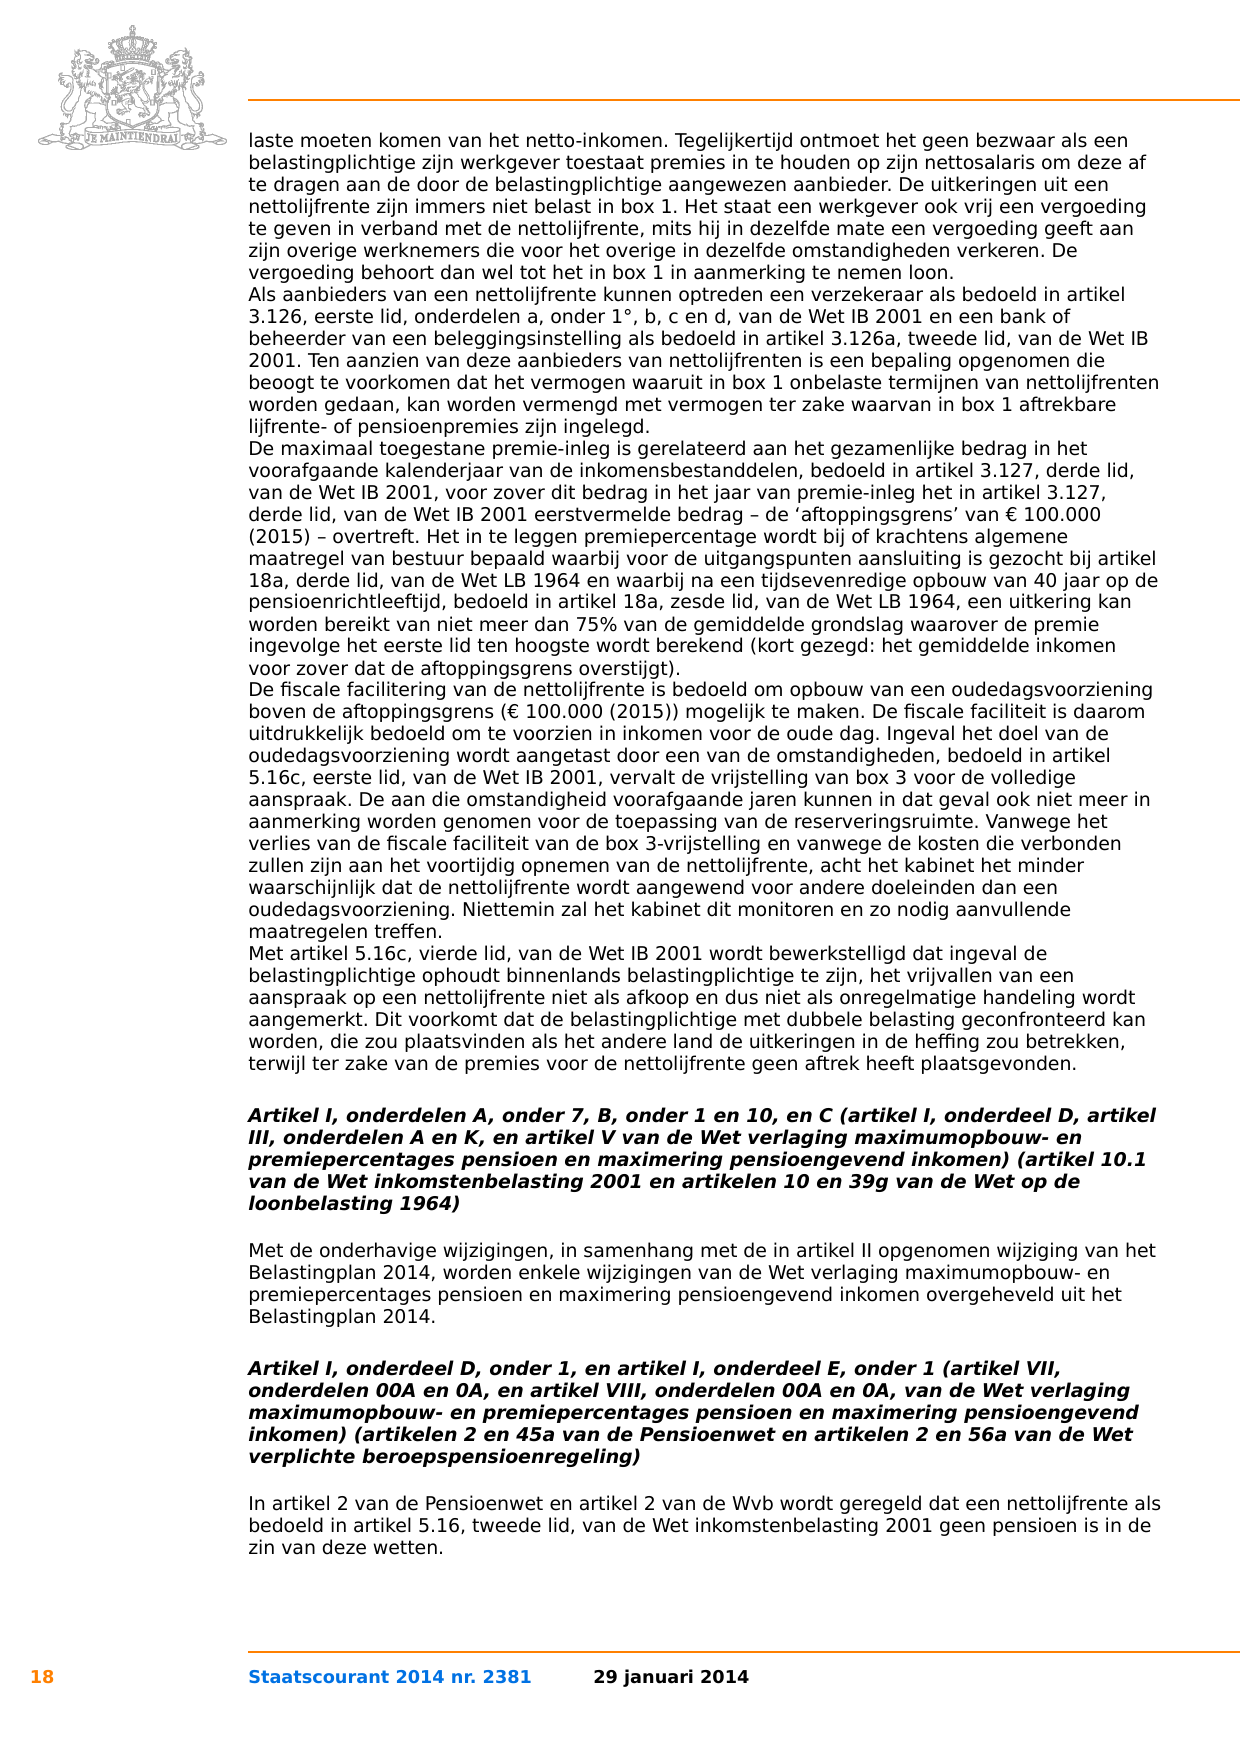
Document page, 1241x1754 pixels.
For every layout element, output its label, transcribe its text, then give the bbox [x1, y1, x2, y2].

text Met artikel 5.16c, vierde lid, van de Wet IB 2001 wordt bewerkstelligd dat ingeval de belastingplichtige ophoudt binnenlands belastingplichtige te zijn, het vrijvallen van een aanspraak op een nettolijfrente niet als afkoop en dus niet als onregelmatige handeling wordt aangemerkt. Dit voorkomt dat de belastingplichtige met dubbele belasting geconfronteerd kan worden, die zou plaatsvinden als het andere land de uitkeringen in de heffing zou betrekken, terwijl ter zake van de premies voor de nettolijfrente geen aftrek heeft plaatsgevonden. [248, 943, 1163, 1075]
text laste moeten komen van het netto-inkomen. Tegelijkertijd ontmoet het geen bezwaar als een belastingplichtige zijn werkgever toestaat premies in te houden op zijn nettosalaris om deze af te dragen aan de door de belastingplichtige aangewezen aanbieder. De uitkeringen uit een nettolijfrente zijn immers niet belast in box 1. Het staat een werkgever ook vrij een vergoeding te geven in verband met de nettolijfrente, mits hij in dezelfde mate een vergoeding geeft aan zijn overige werknemers die voor het overige in dezelfde omstandigheden verkeren. De vergoeding behoort dan wel tot het in box 1 in aanmerking te nemen loon. [248, 130, 1163, 284]
text Als aanbieders van een nettolijfrente kunnen optreden een verzekeraar als bedoeld in artikel 3.126, eerste lid, onderdelen a, onder 1°, b, c en d, van de Wet IB 2001 en een bank of beheerder van een beleggingsinstelling als bedoeld in artikel 3.126a, tweede lid, van de Wet IB 2001. Ten aanzien van deze aanbieders van nettolijfrenten is een bepaling opgenomen die beoogt te voorkomen dat het vermogen waaruit in box 1 onbelaste termijnen van nettolijfrenten worden gedaan, kan worden vermengd met vermogen ter zake waarvan in box 1 aftrekbare lijfrente- of pensioenpremies zijn ingelegd. [248, 284, 1163, 438]
text De fiscale facilitering van de nettolijfrente is bedoeld om opbouw van een oudedagsvoorziening boven de aftoppingsgrens (€ 100.000 (2015)) mogelijk te maken. De fiscale faciliteit is daarom uitdrukkelijk bedoeld om te voorzien in inkomen voor de oude dag. Ingeval het doel van de oudedagsvoorziening wordt aangetast door een van de omstandigheden, bedoeld in artikel 5.16c, eerste lid, van de Wet IB 2001, vervalt de vrijstelling van box 3 voor de volledige aanspraak. De aan die omstandigheid voorafgaande jaren kunnen in dat geval ook niet meer in aanmerking worden genomen voor de toepassing van de reserveringsruimte. Vanwege het verlies van de fiscale faciliteit van de box 3-vrijstelling en vanwege de kosten die verbonden zullen zijn aan het voortijdig opnemen van de nettolijfrente, acht het kabinet het minder waarschijnlijk dat de nettolijfrente wordt aangewend voor andere doeleinden dan een oudedagsvoorziening. Niettemin zal het kabinet dit monitoren en zo nodig aanvullende maatregelen treffen. [248, 679, 1163, 943]
subtitle Artikel I, onderdelen A, onder 7, B, onder 1 en 10, en C (artikel I, onderdeel D, artikel III, onderdelen A en K, en artikel V van de Wet verlaging maximumopbouw- en premiepercentages pensioen en maximering pensioengevend inkomen) (artikel 10.1 van de Wet inkomstenbelasting 2001 en artikelen 10 en 39g van de Wet op de loonbelasting 1964) [248, 1105, 1163, 1215]
text De maximaal toegestane premie-inleg is gerelateerd aan het gezamenlijke bedrag in het voorafgaande kalenderjaar van de inkomensbestanddelen, bedoeld in artikel 3.127, derde lid, van de Wet IB 2001, voor zover dit bedrag in het jaar van premie-inleg het in artikel 3.127, derde lid, van de Wet IB 2001 eerstvermelde bedrag – de ‘aftoppingsgrens’ van € 100.000 (2015) – overtreft. Het in te leggen premiepercentage wordt bij of krachtens algemene maatregel van bestuur bepaald waarbij voor de uitgangspunten aansluiting is gezocht bij artikel 18a, derde lid, van de Wet LB 1964 en waarbij na een tijdsevenredige opbouw van 40 jaar op de pensioenrichtleeftijd, bedoeld in artikel 18a, zesde lid, van de Wet LB 1964, een uitkering kan worden bereikt van niet meer dan 75% van de gemiddelde grondslag waarover de premie ingevolge het eerste lid ten hoogste wordt berekend (kort gezegd: het gemiddelde inkomen voor zover dat de aftoppingsgrens overstijgt). [248, 438, 1163, 679]
text Met de onderhavige wijzigingen, in samenhang met de in artikel II opgenomen wijziging van het Belastingplan 2014, worden enkele wijzigingen van de Wet verlaging maximumopbouw- en premiepercentages pensioen en maximering pensioengevend inkomen overgeheveld uit het Belastingplan 2014. [248, 1240, 1163, 1328]
subtitle Artikel I, onderdeel D, onder 1, en artikel I, onderdeel E, onder 1 (artikel VII, onderdelen 00A en 0A, en artikel VIII, onderdelen 00A en 0A, van de Wet verlaging maximumopbouw- en premiepercentages pensioen en maximering pensioengevend inkomen) (artikelen 2 en 45a van de Pensioenwet en artikelen 2 en 56a van de Wet verplichte beroepspensioenregeling) [248, 1358, 1163, 1468]
text In artikel 2 van de Pensioenwet en artikel 2 van de Wvb wordt geregeld dat een nettolijfrente als bedoeld in artikel 5.16, tweede lid, van de Wet inkomstenbelasting 2001 geen pensioen is in de zin van deze wetten. [248, 1493, 1163, 1559]
picture [38, 25, 227, 150]
